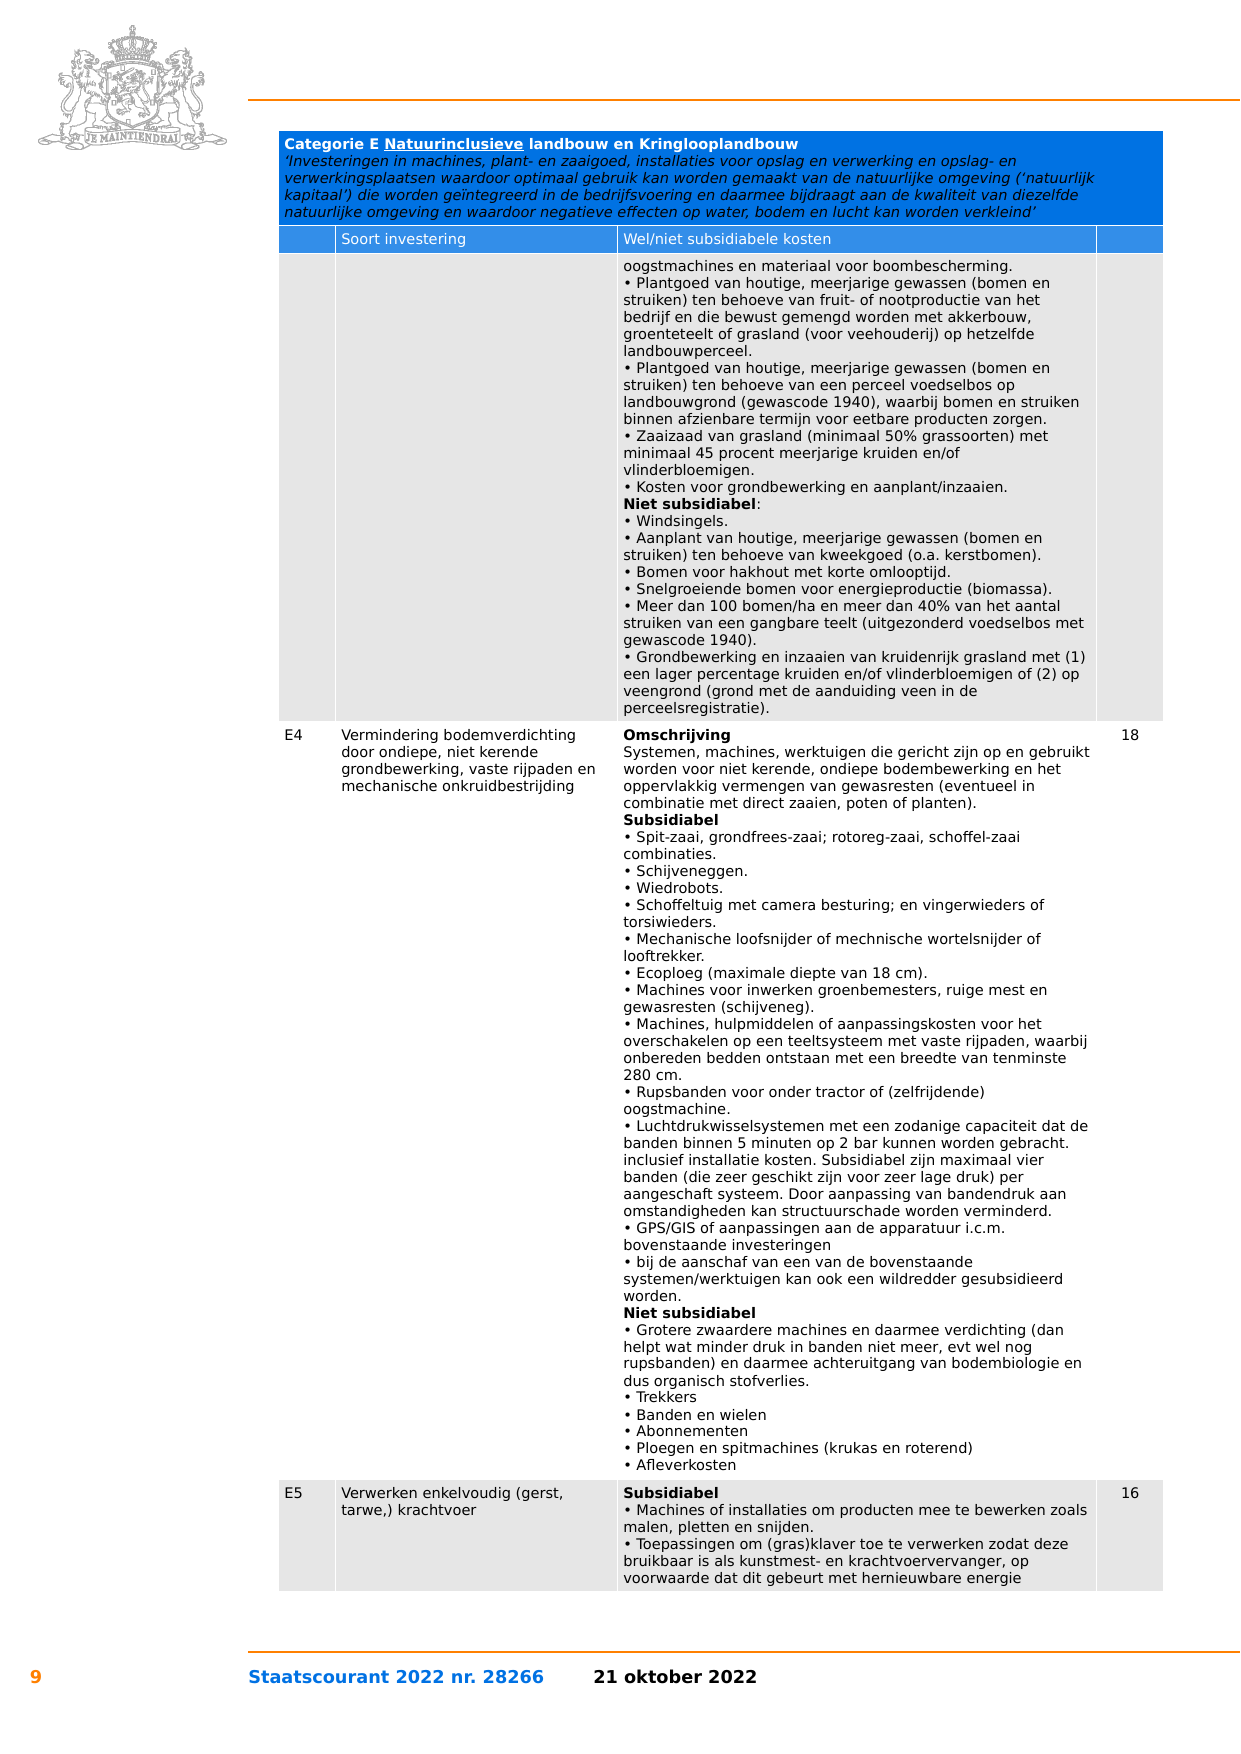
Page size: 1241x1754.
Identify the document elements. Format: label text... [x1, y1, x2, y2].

table_cell Subsidiabel • Machines of installaties om producten mee te bewerken zoals malen, pletten en snijden. • Toepassingen om (gras)klaver toe te verwerken zodat deze bruikbaar is als kunstmest- en krachtvoervervanger, op voorwaarde dat dit gebeurt met hernieuwbare energie [618, 1480, 1096, 1591]
table_cell Soort investering [336, 226, 617, 253]
table_header Categorie E Natuurinclusieve landbouw en Kringlooplandbouw ‘Investeringen in machines, plant- en zaaigoed, installaties voor opslag en verwerking en opslag- en verwerkingsplaatsen waardoor optimaal gebruik kan worden gemaakt van de natuurlijke omgeving (‘natuurlijk kapitaal’) die worden geïntegreerd in de bedrijfsvoering en daarmee bijdraagt aan de kwaliteit van diezelfde natuurlijke omgeving en waardoor negatieve effecten op water, bodem en lucht kan worden verkleind’ [279, 131, 1163, 225]
table_cell E5 [279, 1480, 335, 1591]
picture [38, 25, 227, 150]
table_cell [336, 254, 617, 721]
table_cell E4 [279, 723, 335, 1479]
table_cell Omschrijving Systemen, machines, werktuigen die gericht zijn op en gebruikt worden voor niet kerende, ondiepe bodembewerking en het oppervlakkig vermengen van gewasresten (eventueel in combinatie met direct zaaien, poten of planten). Subsidiabel • Spit-zaai, grondfrees-zaai; rotoreg-zaai, schoffel-zaai combinaties. • Schijveneggen. • Wiedrobots. • Schoffeltuig met camera besturing; en vingerwieders of torsiwieders. • Mechanische loofsnijder of mechnische wortelsnijder of looftrekker. • Ecoploeg (maximale diepte van 18 cm). • Machines voor inwerken groenbemesters, ruige mest en gewasresten (schijveneg). • Machines, hulpmiddelen of aanpassingskosten voor het overschakelen op een teeltsysteem met vaste rijpaden, waarbij onbereden bedden ontstaan met een breedte van tenminste 280 cm. • Rupsbanden voor onder tractor of (zelfrijdende) oogstmachine. • Luchtdrukwisselsystemen met een zodanige capaciteit dat de banden binnen 5 minuten op 2 bar kunnen worden gebracht. inclusief installatie kosten. Subsidiabel zijn maximaal vier banden (die zeer geschikt zijn voor zeer lage druk) per aangeschaft systeem. Door aanpassing van bandendruk aan omstandigheden kan structuurschade worden verminderd. • GPS/GIS of aanpassingen aan de apparatuur i.c.m. bovenstaande investeringen • bij de aanschaf van een van de bovenstaande systemen/werktuigen kan ook een wildredder gesubsidieerd worden. Niet subsidiabel • Grotere zwaardere machines en daarmee verdichting (dan helpt wat minder druk in banden niet meer, evt wel nog rupsbanden) en daarmee achteruitgang van bodembiologie en dus organisch stofverlies. • Trekkers • Banden en wielen • Abonnementen • Ploegen en spitmachines (krukas en roterend) • Afleverkosten [618, 723, 1096, 1479]
table_cell [1097, 254, 1163, 721]
table_cell Verwerken enkelvoudig (gerst, tarwe,) krachtvoer [336, 1480, 617, 1591]
table_cell [279, 254, 335, 721]
table_cell 16 [1097, 1480, 1163, 1591]
table_cell [279, 226, 335, 253]
table_cell 18 [1097, 723, 1163, 1479]
table_cell [1097, 226, 1163, 253]
table_cell oogstmachines en materiaal voor boombescherming. • Plantgoed van houtige, meerjarige gewassen (bomen en struiken) ten behoeve van fruit- of nootproductie van het bedrijf en die bewust gemengd worden met akkerbouw, groenteteelt of grasland (voor veehouderij) op hetzelfde landbouwperceel. • Plantgoed van houtige, meerjarige gewassen (bomen en struiken) ten behoeve van een perceel voedselbos op landbouwgrond (gewascode 1940), waarbij bomen en struiken binnen afzienbare termijn voor eetbare producten zorgen. • Zaaizaad van grasland (minimaal 50% grassoorten) met minimaal 45 procent meerjarige kruiden en/of vlinderbloemigen. • Kosten voor grondbewerking en aanplant/inzaaien. Niet subsidiabel: • Windsingels. • Aanplant van houtige, meerjarige gewassen (bomen en struiken) ten behoeve van kweekgoed (o.a. kerstbomen). • Bomen voor hakhout met korte omlooptijd. • Snelgroeiende bomen voor energieproductie (biomassa). • Meer dan 100 bomen/ha en meer dan 40% van het aantal struiken van een gangbare teelt (uitgezonderd voedselbos met gewascode 1940). • Grondbewerking en inzaaien van kruidenrijk grasland met (1) een lager percentage kruiden en/of vlinderbloemigen of (2) op veengrond (grond met de aanduiding veen in de perceelsregistratie). [618, 254, 1096, 721]
table_cell Wel/niet subsidiabele kosten [618, 226, 1096, 253]
table_cell Vermindering bodemverdichting door ondiepe, niet kerende grondbewerking, vaste rijpaden en mechanische onkruidbestrijding [336, 723, 617, 1479]
